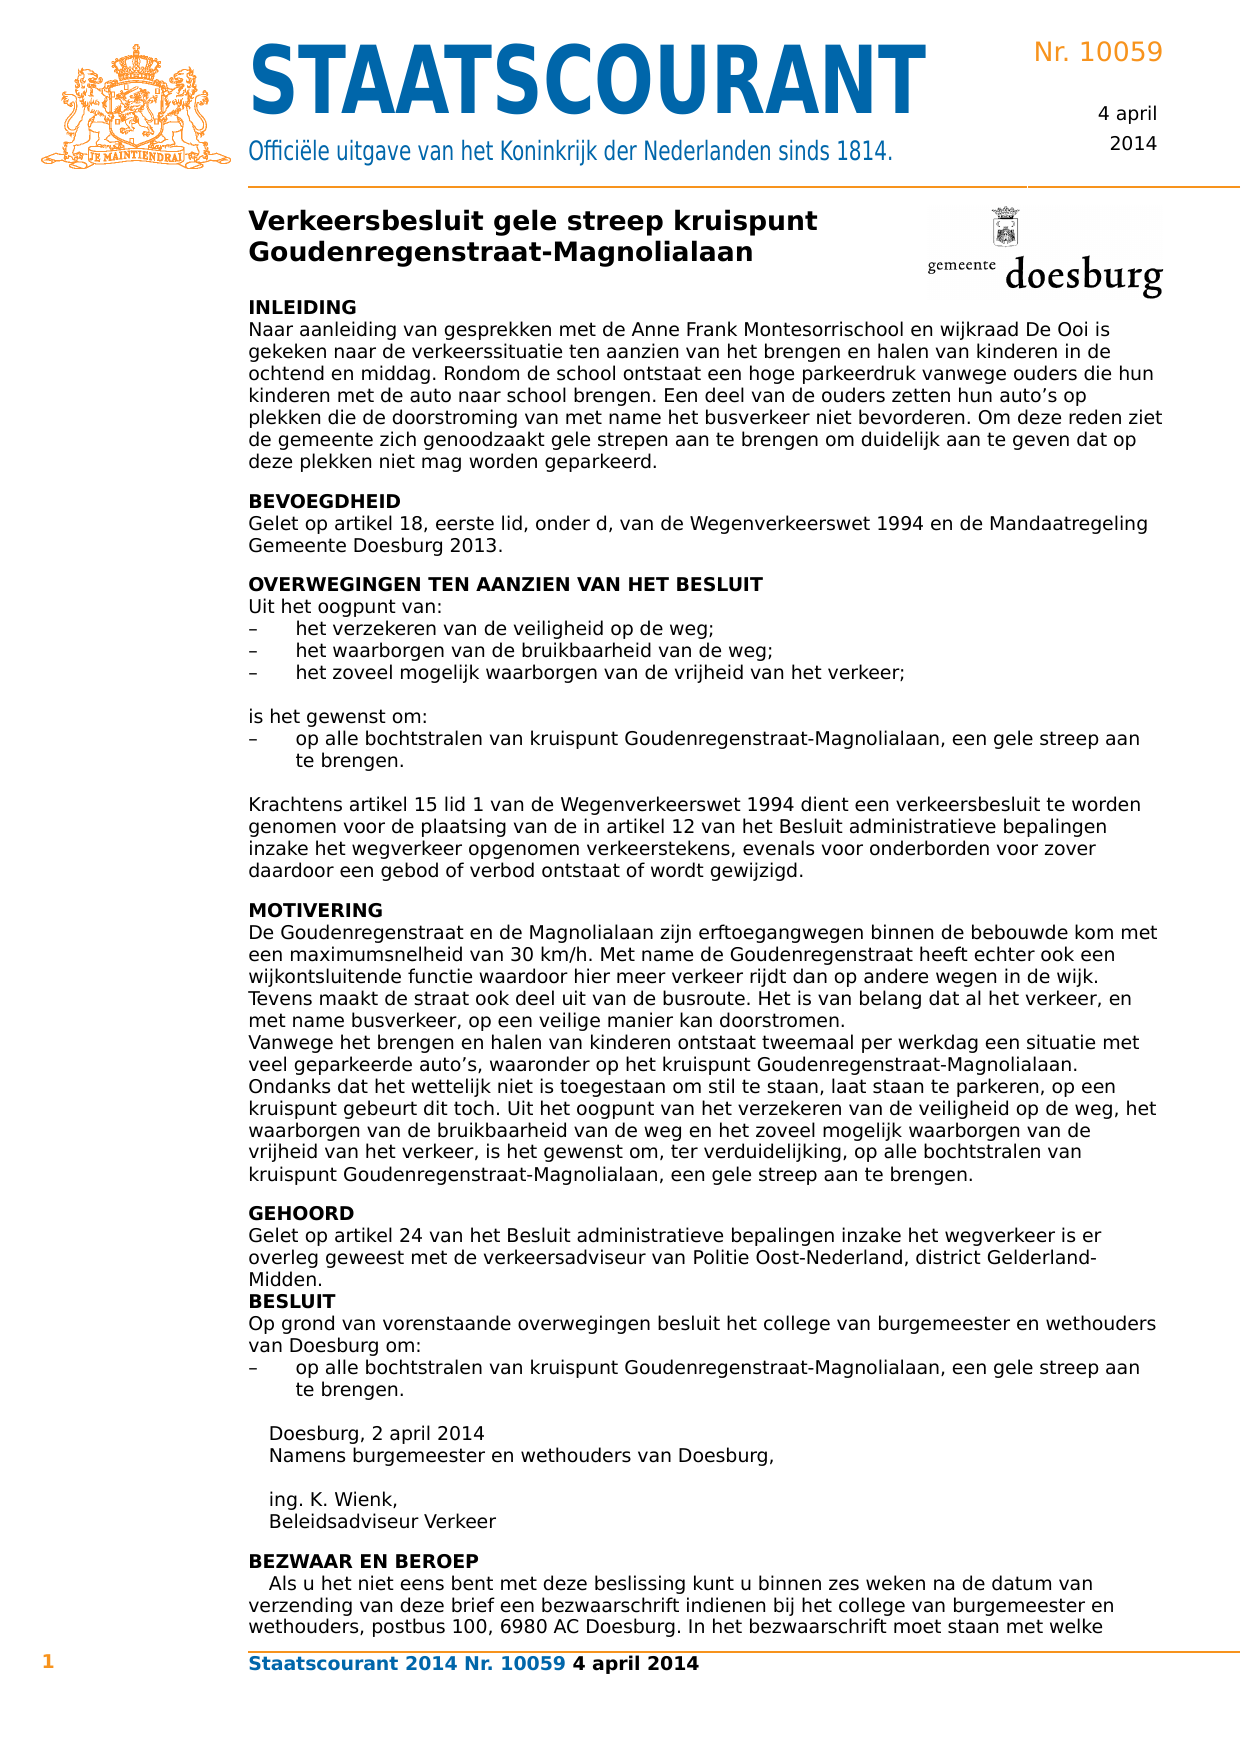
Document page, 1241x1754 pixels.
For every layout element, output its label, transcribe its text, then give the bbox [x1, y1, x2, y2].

subtitle MOTIVERING [248, 900, 1163, 922]
picture [927, 205, 1164, 300]
text Gelet op artikel 24 van het Besluit administratieve bepalingen inzake het wegverkeer is er overleg geweest met de verkeersadviseur van Politie Oost-Nederland, district Gelderland-Midden. [248, 1225, 1163, 1291]
text Gelet op artikel 18, eerste lid, onder d, van de Wegenverkeerswet 1994 en de Mandaatregeling Gemeente Doesburg 2013. [248, 513, 1163, 557]
text Op grond van vorenstaande overwegingen besluit het college van burgemeester en wethouders van Doesburg om: [248, 1313, 1163, 1357]
text BESLUIT [248, 1291, 1163, 1313]
text ing. K. Wienk, [248, 1489, 1163, 1511]
list het waarborgen van de bruikbaarheid van de weg; [248, 640, 1163, 662]
text Namens burgemeester en wethouders van Doesburg, [248, 1445, 1163, 1467]
subtitle BEZWAAR EN BEROEP [248, 1551, 1163, 1572]
text is het gewenst om: [248, 706, 1163, 728]
text Als u het niet eens bent met deze beslissing kunt u binnen zes weken na de datum van verzending van deze brief een bezwaarschrift indienen bij het college van burgemeester en wethouders, postbus 100, 6980 AC Doesburg. In het bezwaarschrift moet staan met welke [248, 1572, 1163, 1638]
subtitle Verkeersbesluit gele streep kruispunt Goudenregenstraat-Magnolialaan [248, 206, 927, 268]
text Vanwege het brengen en halen van kinderen ontstaat tweemaal per werkdag een situatie met veel geparkeerde auto’s, waaronder op het kruispunt Goudenregenstraat-Magnolialaan. Ondanks dat het wettelijk niet is toegestaan om stil te staan, laat staan te parkeren, op een kruispunt gebeurt dit toch. Uit het oogpunt van het verzekeren van de veiligheid op de weg, het waarborgen van de bruikbaarheid van de weg en het zoveel mogelijk waarborgen van de vrijheid van het verkeer, is het gewenst om, ter verduidelijking, op alle bochtstralen van kruispunt Goudenregenstraat-Magnolialaan, een gele streep aan te brengen. [248, 1032, 1163, 1185]
subtitle OVERWEGINGEN TEN AANZIEN VAN HET BESLUIT [248, 574, 1163, 596]
list op alle bochtstralen van kruispunt Goudenregenstraat-Magnolialaan, een gele streep aan te brengen. [248, 1357, 1163, 1401]
subtitle BEVOEGDHEID [248, 491, 1163, 513]
text Beleidsadviseur Verkeer [248, 1511, 1163, 1533]
list het verzekeren van de veiligheid op de weg; [248, 618, 1163, 640]
subtitle INLEIDING [248, 297, 1163, 319]
text Krachtens artikel 15 lid 1 van de Wegenverkeerswet 1994 dient een verkeersbesluit te worden genomen voor de plaatsing van de in artikel 12 van het Besluit administratieve bepalingen inzake het wegverkeer opgenomen verkeerstekens, evenals voor onderborden voor zover daardoor een gebod of verbod ontstaat of wordt gewijzigd. [248, 794, 1163, 882]
text De Goudenregenstraat en de Magnolialaan zijn erftoegangwegen binnen de bebouwde kom met een maximumsnelheid van 30 km/h. Met name de Goudenregenstraat heeft echter ook een wijkontsluitende functie waardoor hier meer verkeer rijdt dan op andere wegen in de wijk. Tevens maakt de straat ook deel uit van de busroute. Het is van belang dat al het verkeer, en met name busverkeer, op een veilige manier kan doorstromen. [248, 922, 1163, 1032]
picture [41, 44, 231, 169]
text Doesburg, 2 april 2014 [248, 1423, 1163, 1445]
text Uit het oogpunt van: [248, 596, 1163, 618]
subtitle GEHOORD [248, 1203, 1163, 1225]
list het zoveel mogelijk waarborgen van de vrijheid van het verkeer; [248, 662, 1163, 684]
list op alle bochtstralen van kruispunt Goudenregenstraat-Magnolialaan, een gele streep aan te brengen. [248, 728, 1163, 772]
text Naar aanleiding van gesprekken met de Anne Frank Montesorrischool en wijkraad De Ooi is gekeken naar de verkeerssituatie ten aanzien van het brengen en halen van kinderen in de ochtend en middag. Rondom de school ontstaat een hoge parkeerdruk vanwege ouders die hun kinderen met de auto naar school brengen. Een deel van de ouders zetten hun auto’s op plekken die de doorstroming van met name het busverkeer niet bevorderen. Om deze reden ziet de gemeente zich genoodzaakt gele strepen aan te brengen om duidelijk aan te geven dat op deze plekken niet mag worden geparkeerd. [248, 319, 1163, 473]
